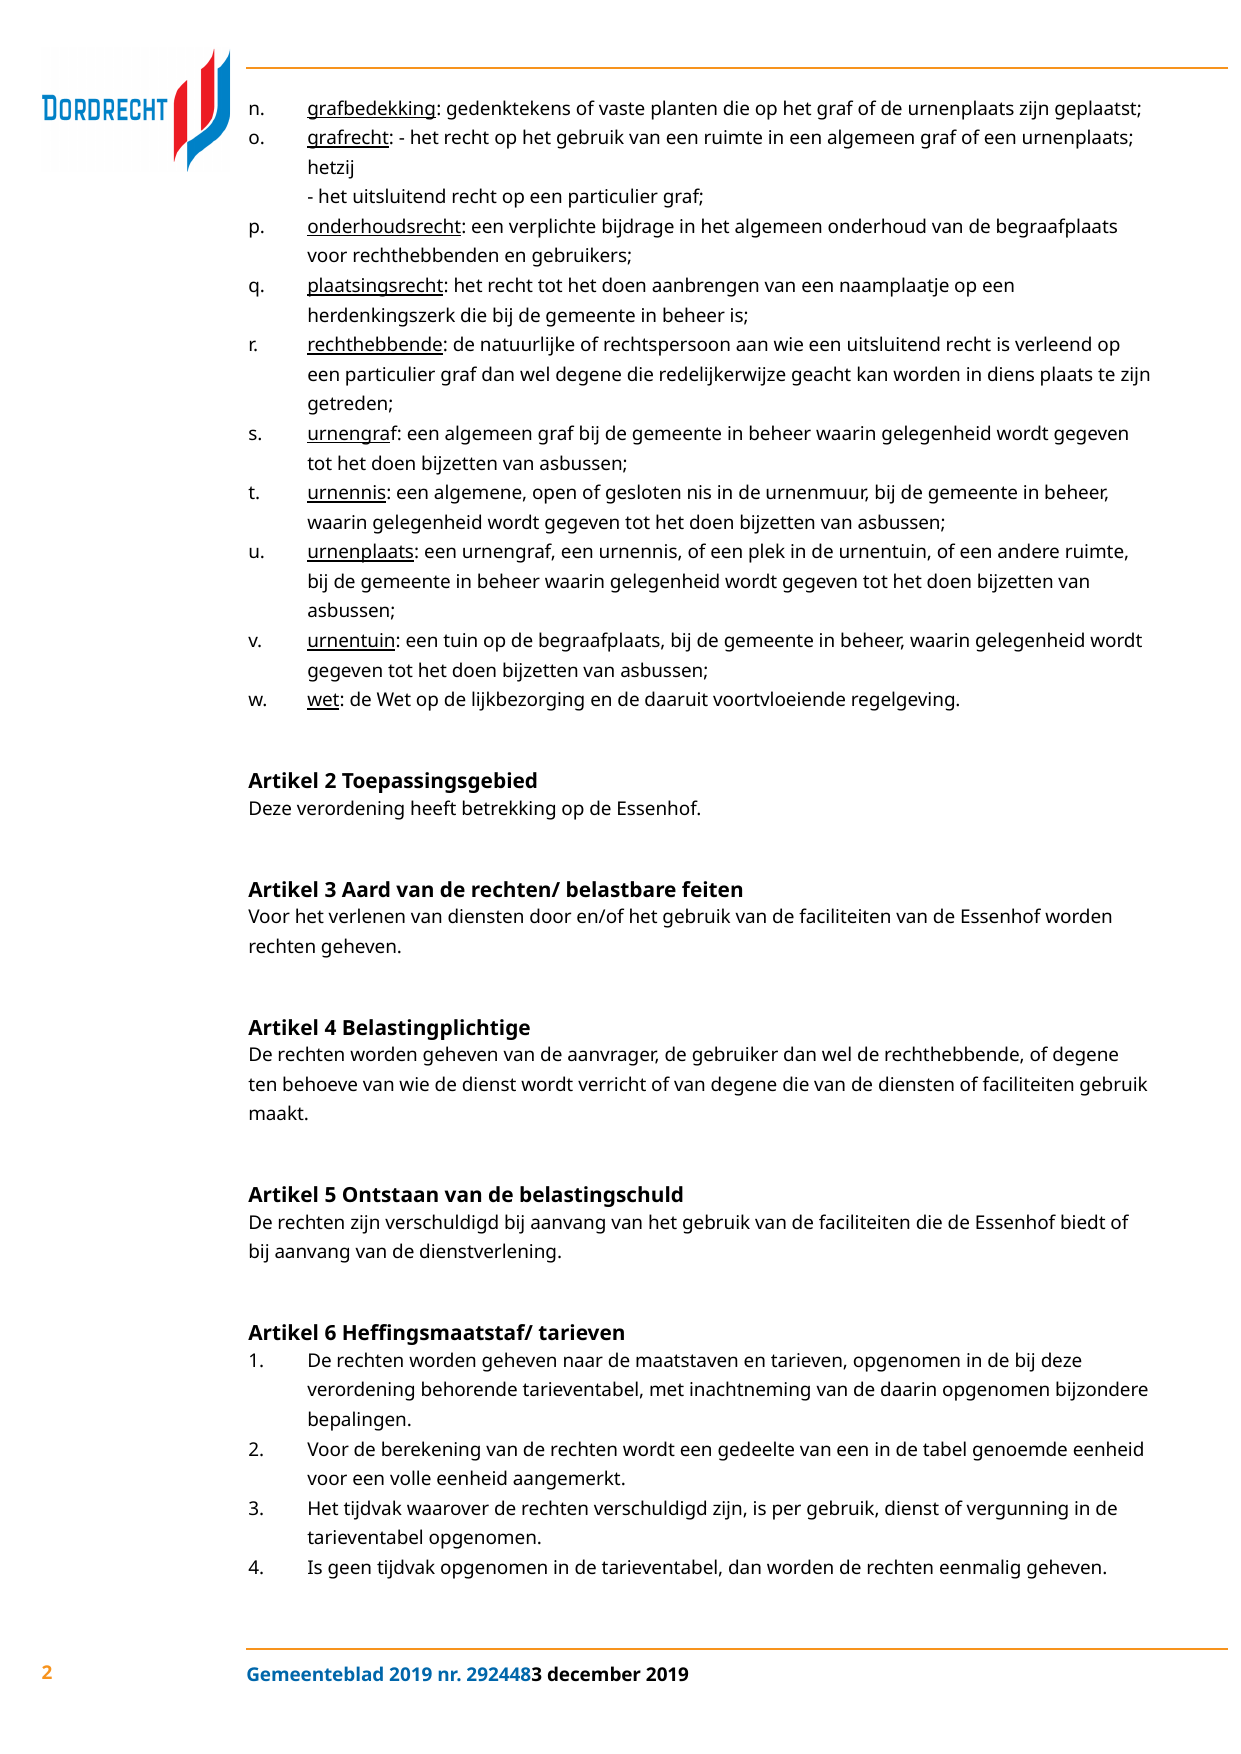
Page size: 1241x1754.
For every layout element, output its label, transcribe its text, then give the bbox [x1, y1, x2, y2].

list urnentuin: een tuin op de begraafplaats, bij de gemeente in beheer, waarin gelegenheid wordt gegeven tot het doen bijzetten van asbussen; [248, 627, 1152, 683]
text Deze verordening heeft betrekking op de Essenhof. [248, 795, 1152, 821]
text De rechten worden geheven van de aanvrager, de gebruiker dan wel de rechthebbende, of degene ten behoeve van wie de dienst wordt verricht of van degene die van de diensten of faciliteiten gebruik maakt. [248, 1041, 1152, 1126]
list rechthebbende: de natuurlijke of rechtspersoon aan wie een uitsluitend recht is verleend op een particulier graf dan wel degene die redelijkerwijze geacht kan worden in diens plaats te zijn getreden; [248, 331, 1152, 416]
text Artikel 2 Toepassingsgebied [248, 766, 1152, 795]
text Artikel 6 Heffingsmaatstaf/ tarieven [248, 1318, 1152, 1347]
text De rechten zijn verschuldigd bij aanvang van het gebruik van de faciliteiten die de Essenhof biedt of bij aanvang van de dienstverlening. [248, 1209, 1152, 1264]
list urnennis: een algemene, open of gesloten nis in de urnenmuur, bij de gemeente in beheer, waarin gelegenheid wordt gegeven tot het doen bijzetten van asbussen; [248, 479, 1152, 535]
text Artikel 4 Belastingplichtige [248, 1013, 1152, 1041]
list wet: de Wet op de lijkbezorging en de daaruit voortvloeiende regelgeving. [248, 686, 1152, 712]
list onderhoudsrecht: een verplichte bijdrage in het algemeen onderhoud van de begraafplaats voor rechthebbenden en gebruikers; [248, 213, 1152, 268]
picture [41, 47, 231, 172]
list grafbedekking: gedenktekens of vaste planten die op het graf of de urnenplaats zijn geplaatst; [248, 95, 1152, 121]
list Voor de berekening van de rechten wordt een gedeelte van een in de tabel genoemde eenheid voor een volle eenheid aangemerkt. [248, 1436, 1152, 1491]
text Artikel 3 Aard van de rechten/ belastbare feiten [248, 875, 1152, 903]
text Voor het verlenen van diensten door en/of het gebruik van de faciliteiten van de Essenhof worden rechten geheven. [248, 903, 1152, 959]
list urnenplaats: een urnengraf, een urnennis, of een plek in de urnentuin, of een andere ruimte, bij de gemeente in beheer waarin gelegenheid wordt gegeven tot het doen bijzetten van asbussen; [248, 538, 1152, 623]
list - het uitsluitend recht op een particulier graf; [248, 183, 1152, 209]
list plaatsingsrecht: het recht tot het doen aanbrengen van een naamplaatje op een herdenkingszerk die bij de gemeente in beheer is; [248, 272, 1152, 328]
list urnengraf: een algemeen graf bij de gemeente in beheer waarin gelegenheid wordt gegeven tot het doen bijzetten van asbussen; [248, 420, 1152, 476]
list Het tijdvak waarover de rechten verschuldigd zijn, is per gebruik, dienst of vergunning in de tarieventabel opgenomen. [248, 1495, 1152, 1550]
text Artikel 5 Ontstaan van de belastingschuld [248, 1181, 1152, 1209]
list Is geen tijdvak opgenomen in de tarieventabel, dan worden de rechten eenmalig geheven. [248, 1554, 1152, 1580]
list De rechten worden geheven naar de maatstaven en tarieven, opgenomen in de bij deze verordening behorende tarieventabel, met inachtneming van de daarin opgenomen bijzondere bepalingen. [248, 1347, 1152, 1432]
list grafrecht: - het recht op het gebruik van een ruimte in een algemeen graf of een urnenplaats; hetzij [248, 124, 1152, 180]
